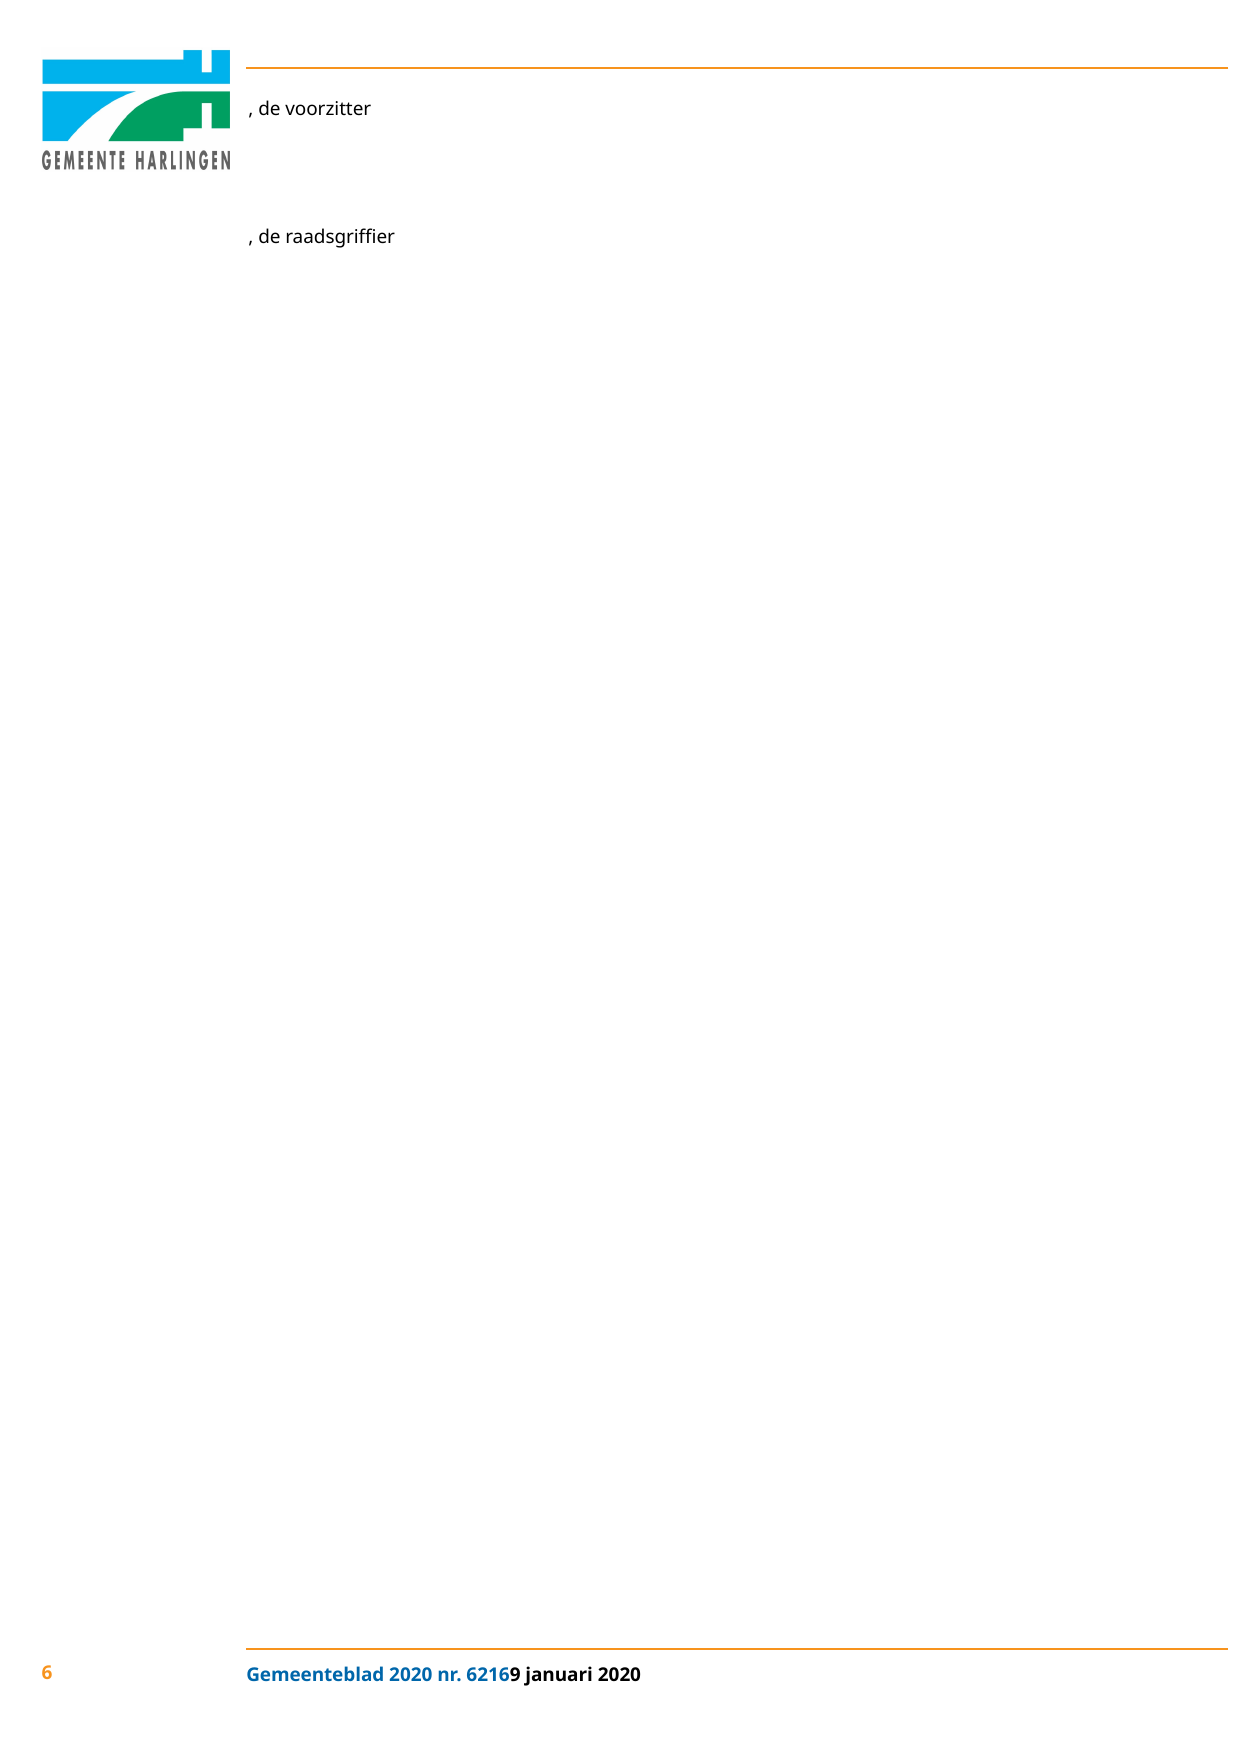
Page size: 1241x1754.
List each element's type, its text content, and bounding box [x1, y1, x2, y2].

text , de voorzitter [248, 95, 1152, 121]
text , de raadsgriffier [248, 223, 1152, 249]
picture [41, 47, 231, 172]
